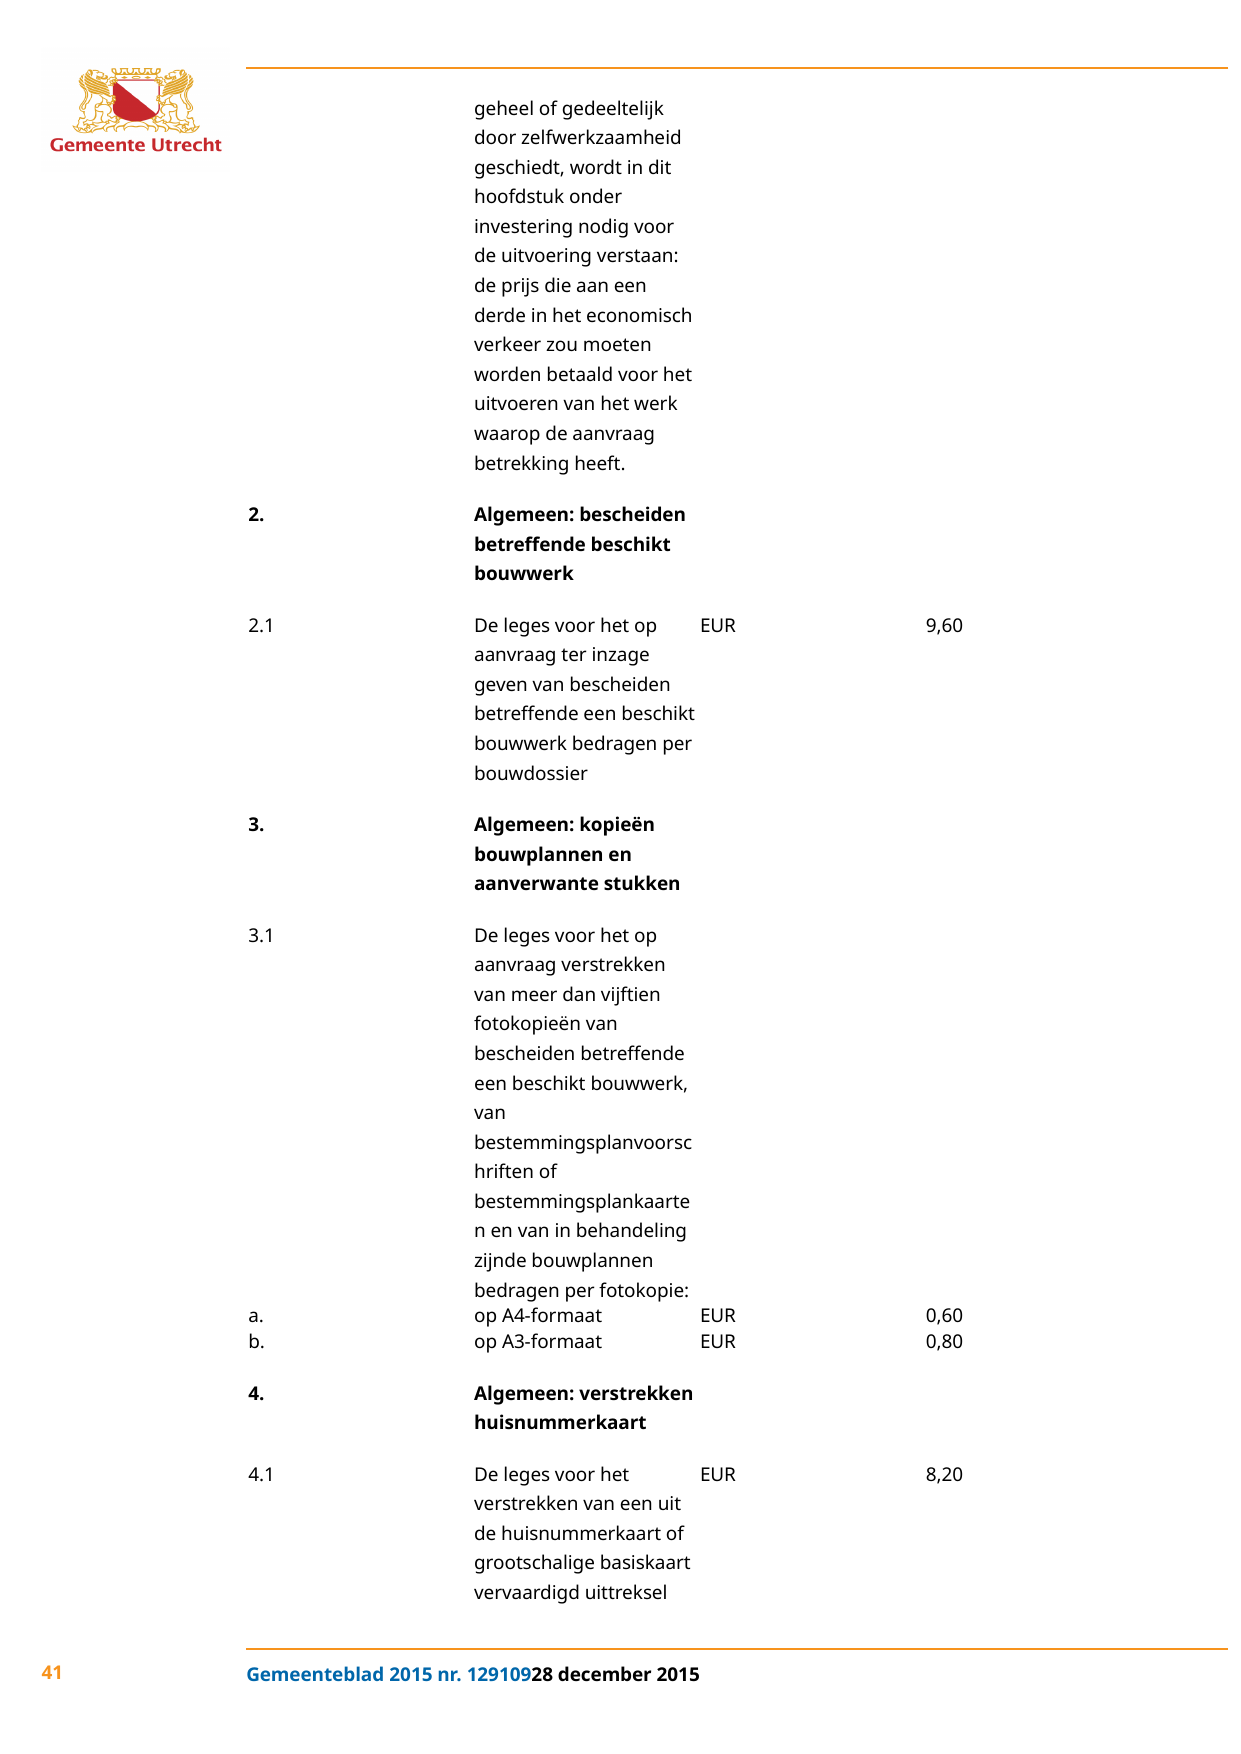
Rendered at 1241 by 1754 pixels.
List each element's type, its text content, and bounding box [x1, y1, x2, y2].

table_cell [700, 476, 926, 501]
table_cell [926, 1380, 1152, 1435]
table_cell [248, 1354, 474, 1380]
table_cell [700, 922, 926, 1303]
table_cell [926, 586, 1152, 612]
table_cell Algemeen: verstrekken huisnummerkaart [474, 1380, 700, 1435]
table_cell [248, 586, 474, 612]
table_cell 2. [248, 501, 474, 586]
table_cell 0,60 [926, 1303, 1152, 1328]
table_cell [474, 1435, 700, 1461]
table_cell geheel of gedeeltelijk door zelfwerkzaamheid geschiedt, wordt in dit hoofdstuk onder investering nodig voor de uitvoering verstaan: de prijs die aan een derde in het economisch verkeer zou moeten worden betaald voor het uitvoeren van het werk waarop de aanvraag betrekking heeft. [474, 95, 700, 476]
table_cell [474, 786, 700, 811]
table_cell op A4-formaat [474, 1303, 700, 1328]
table_cell 4. [248, 1380, 474, 1435]
table_cell 9,60 [926, 612, 1152, 786]
table_cell [926, 811, 1152, 896]
table_cell [474, 896, 700, 922]
table_cell 3.1 [248, 922, 474, 1303]
table_cell Algemeen: bescheiden betreffende beschikt bouwwerk [474, 501, 700, 586]
table_cell b. [248, 1328, 474, 1354]
table_cell [474, 586, 700, 612]
table_cell [926, 501, 1152, 586]
table_cell 3. [248, 811, 474, 896]
table_cell EUR [700, 1461, 926, 1605]
table_cell [474, 1354, 700, 1380]
table_cell EUR [700, 612, 926, 786]
table_cell [700, 811, 926, 896]
table_cell De leges voor het verstrekken van een uit de huisnummerkaart of grootschalige basiskaart vervaardigd uittreksel [474, 1461, 700, 1605]
table_cell [926, 1354, 1152, 1380]
table_cell EUR [700, 1328, 926, 1354]
table_cell [926, 896, 1152, 922]
table_cell [926, 786, 1152, 811]
table_cell [474, 476, 700, 501]
table_cell [248, 1435, 474, 1461]
table_cell [248, 786, 474, 811]
picture [41, 47, 231, 172]
table_cell [248, 95, 474, 476]
table_cell [926, 476, 1152, 501]
table_cell [700, 1435, 926, 1461]
table_cell 8,20 [926, 1461, 1152, 1605]
table_cell [926, 922, 1152, 1303]
table_cell [248, 476, 474, 501]
table_cell De leges voor het op aanvraag ter inzage geven van bescheiden betreffende een beschikt bouwwerk bedragen per bouwdossier [474, 612, 700, 786]
table_cell 4.1 [248, 1461, 474, 1605]
table_cell [700, 95, 926, 476]
table_cell [926, 1435, 1152, 1461]
table_cell [700, 786, 926, 811]
table_cell [700, 501, 926, 586]
table_cell 0,80 [926, 1328, 1152, 1354]
table_cell [700, 1380, 926, 1435]
table_cell 2.1 [248, 612, 474, 786]
table_cell De leges voor het op aanvraag verstrekken van meer dan vijftien fotokopieën van bescheiden betreffende een beschikt bouwwerk, van bestemmingsplanvoorschriften of bestemmingsplankaarten en van in behandeling zijnde bouwplannen bedragen per fotokopie: [474, 922, 700, 1303]
table_cell [248, 896, 474, 922]
table_cell [926, 95, 1152, 476]
table_cell a. [248, 1303, 474, 1328]
table_cell Algemeen: kopieën bouwplannen en aanverwante stukken [474, 811, 700, 896]
table_cell [700, 896, 926, 922]
table_cell EUR [700, 1303, 926, 1328]
table_cell op A3-formaat [474, 1328, 700, 1354]
table_cell [700, 586, 926, 612]
table_cell [700, 1354, 926, 1380]
